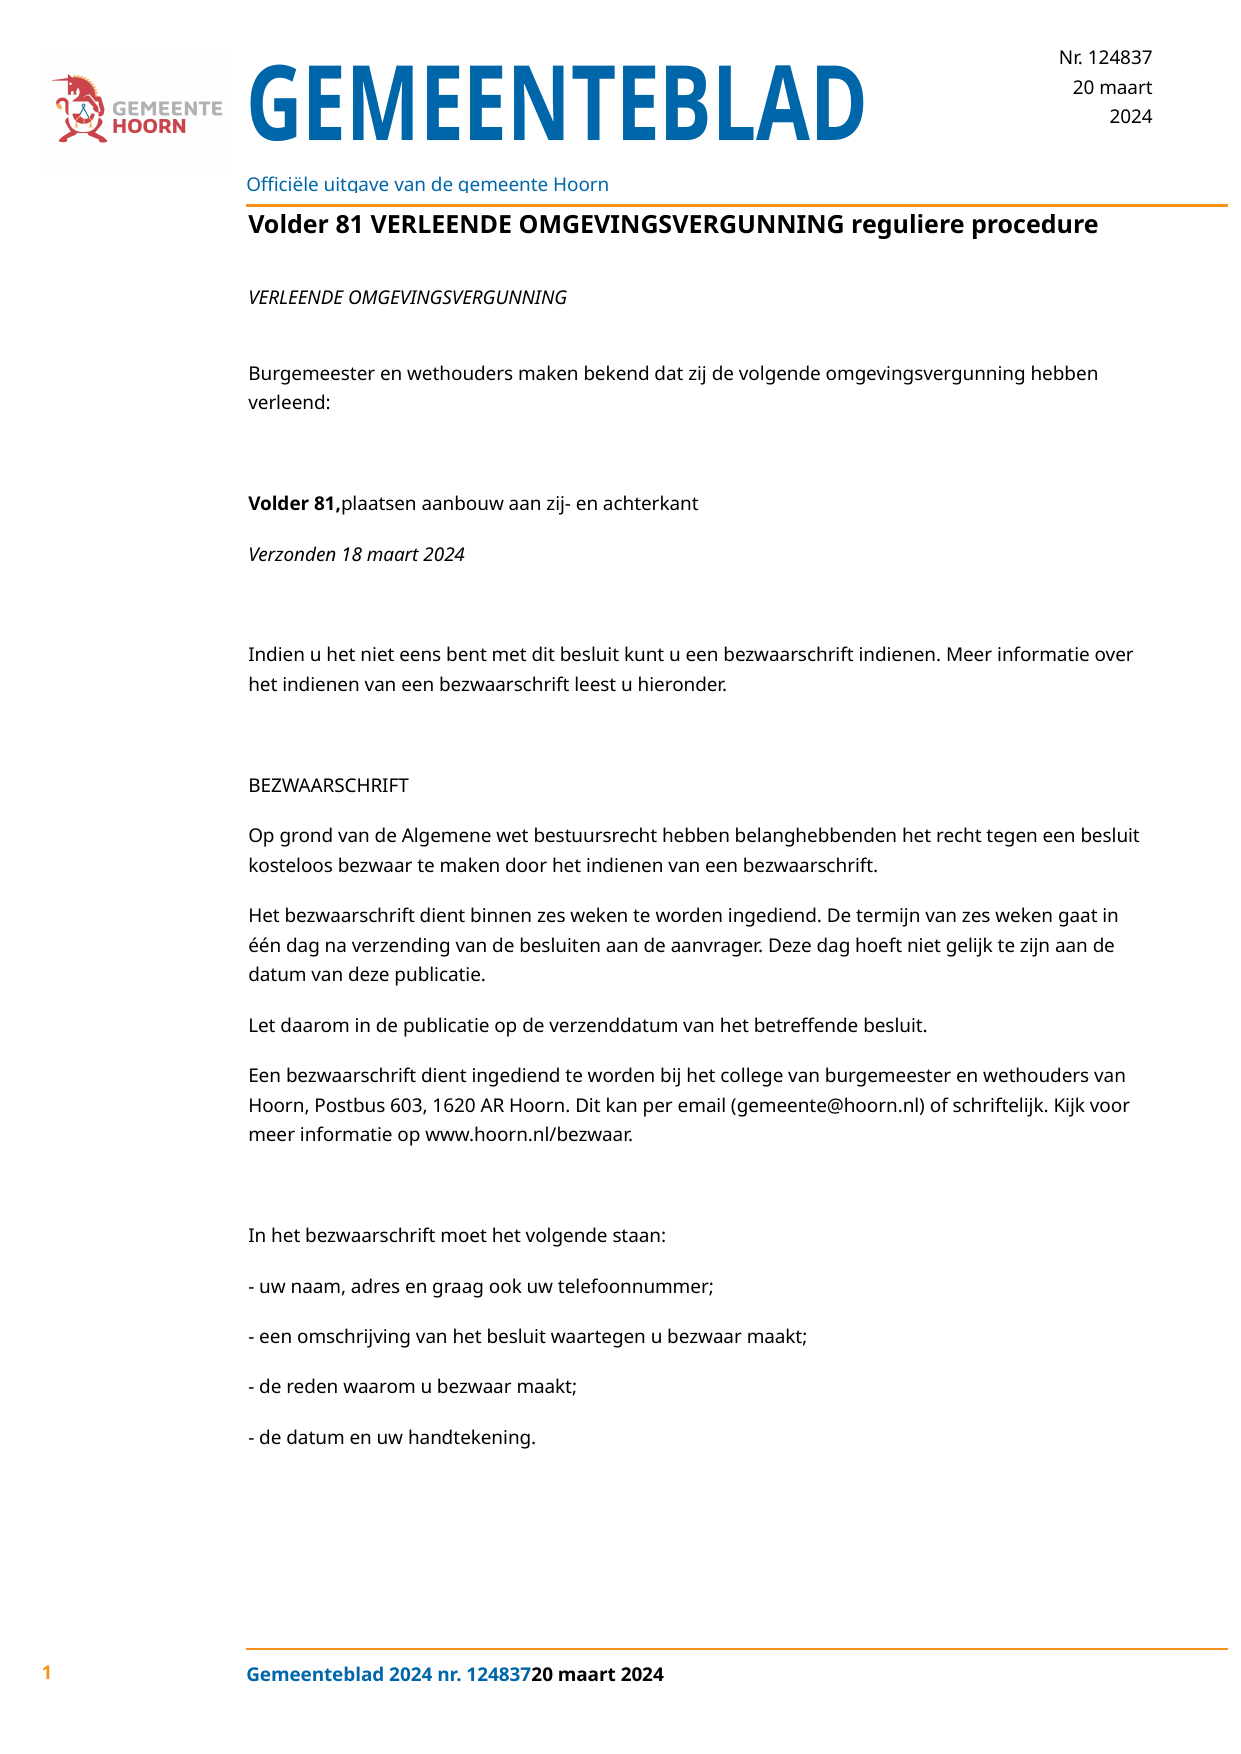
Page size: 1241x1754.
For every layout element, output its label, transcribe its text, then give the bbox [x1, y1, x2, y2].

text In het bezwaarschrift moet het volgende staan: [248, 1222, 1152, 1248]
text - de reden waarom u bezwaar maakt; [248, 1374, 1152, 1399]
text Het bezwaarschrift dient binnen zes weken te worden ingediend. De termijn van zes weken gaat in één dag na verzending van de besluiten aan de aanvrager. Deze dag hoeft niet gelijk te zijn aan de datum van deze publicatie. [248, 902, 1152, 987]
text VERLEENDE OMGEVINGSVERGUNNING [248, 284, 1152, 309]
text - de datum en uw handtekening. [248, 1424, 1152, 1450]
text Indien u het niet eens bent met dit besluit kunt u een bezwaarschrift indienen. Meer informatie over het indienen van een bezwaarschrift leest u hieronder. [248, 642, 1152, 697]
text Volder 81 VERLEENDE OMGEVINGSVERGUNNING reguliere procedure [248, 207, 1152, 241]
picture [41, 47, 231, 172]
text Verzonden 18 maart 2024 [248, 541, 1152, 567]
text Volder 81,plaatsen aanbouw aan zij- en achterkant [248, 490, 1152, 516]
text Een bezwaarschrift dient ingediend te worden bij het college van burgemeester en wethouders van Hoorn, Postbus 603, 1620 AR Hoorn. Dit kan per email (gemeente@hoorn.nl) of schriftelijk. Kijk voor meer informatie op www.hoorn.nl/bezwaar. [248, 1062, 1152, 1147]
text Burgemeester en wethouders maken bekend dat zij de volgende omgevingsvergunning hebben verleend: [248, 360, 1152, 415]
text - een omschrijving van het besluit waartegen u bezwaar maakt; [248, 1323, 1152, 1349]
text - uw naam, adres en graag ook uw telefoonnummer; [248, 1273, 1152, 1299]
text Let daarom in de publicatie op de verzenddatum van het betreffende besluit. [248, 1012, 1152, 1038]
text BEZWAARSCHRIFT [248, 772, 1152, 798]
text Op grond van de Algemene wet bestuursrecht hebben belanghebbenden het recht tegen een besluit kosteloos bezwaar te maken door het indienen van een bezwaarschrift. [248, 822, 1152, 878]
